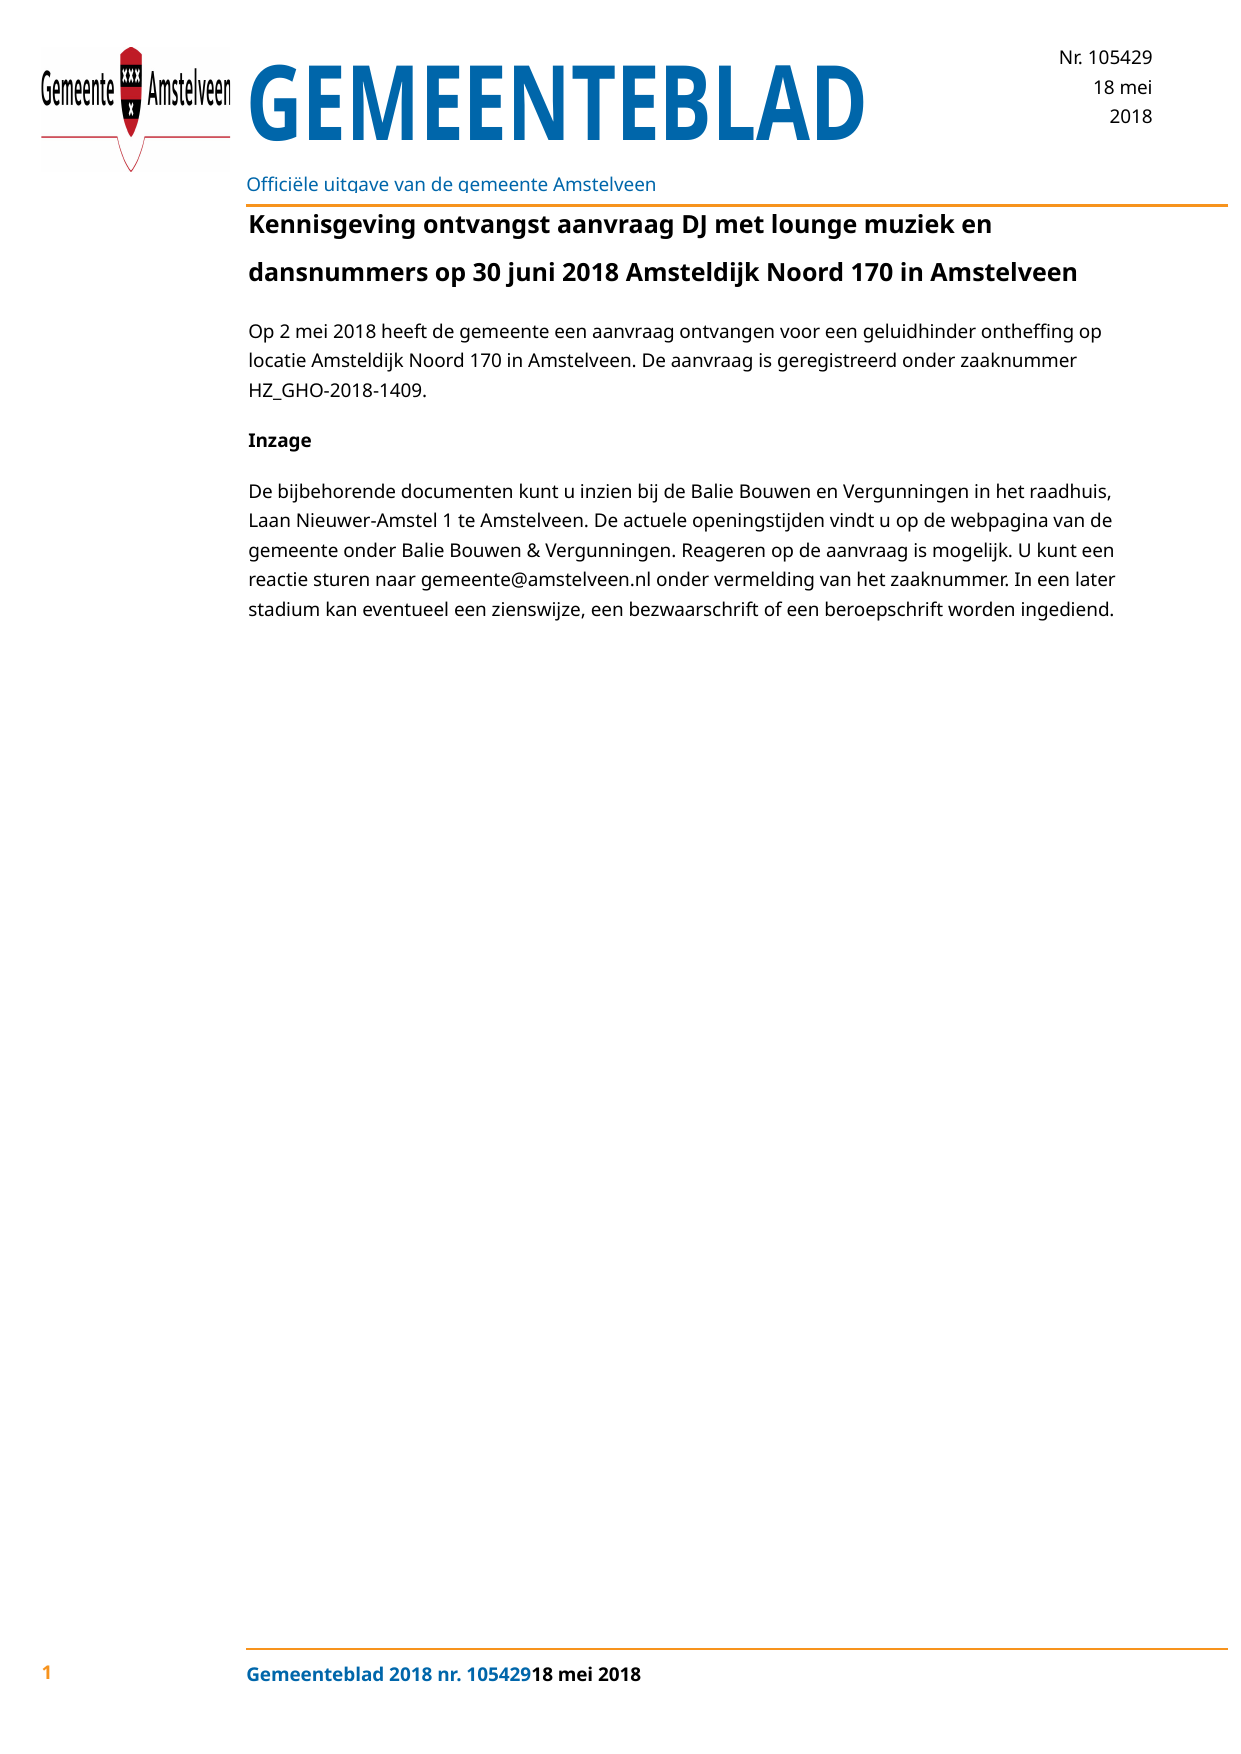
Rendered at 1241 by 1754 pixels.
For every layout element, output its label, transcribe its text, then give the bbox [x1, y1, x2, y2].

text De bijbehorende documenten kunt u inzien bij de Balie Bouwen en Vergunningen in het raadhuis, Laan Nieuwer-Amstel 1 te Amstelveen. De actuele openingstijden vindt u op de webpagina van de gemeente onder Balie Bouwen & Vergunningen. Reageren op de aanvraag is mogelijk. U kunt een reactie sturen naar gemeente@amstelveen.nl onder vermelding van het zaaknummer. In een later stadium kan eventueel een zienswijze, een bezwaarschrift of een beroepschrift worden ingediend. [248, 478, 1152, 622]
text Inzage [248, 427, 1152, 453]
picture [41, 47, 231, 172]
text Kennisgeving ontvangst aanvraag DJ met lounge muziek en dansnummers op 30 juni 2018 Amsteldijk Noord 170 in Amstelveen [248, 207, 1152, 288]
text Op 2 mei 2018 heeft de gemeente een aanvraag ontvangen voor een geluidhinder ontheffing op locatie Amsteldijk Noord 170 in Amstelveen. De aanvraag is geregistreerd onder zaaknummer HZ_GHO-2018-1409. [248, 318, 1152, 403]
